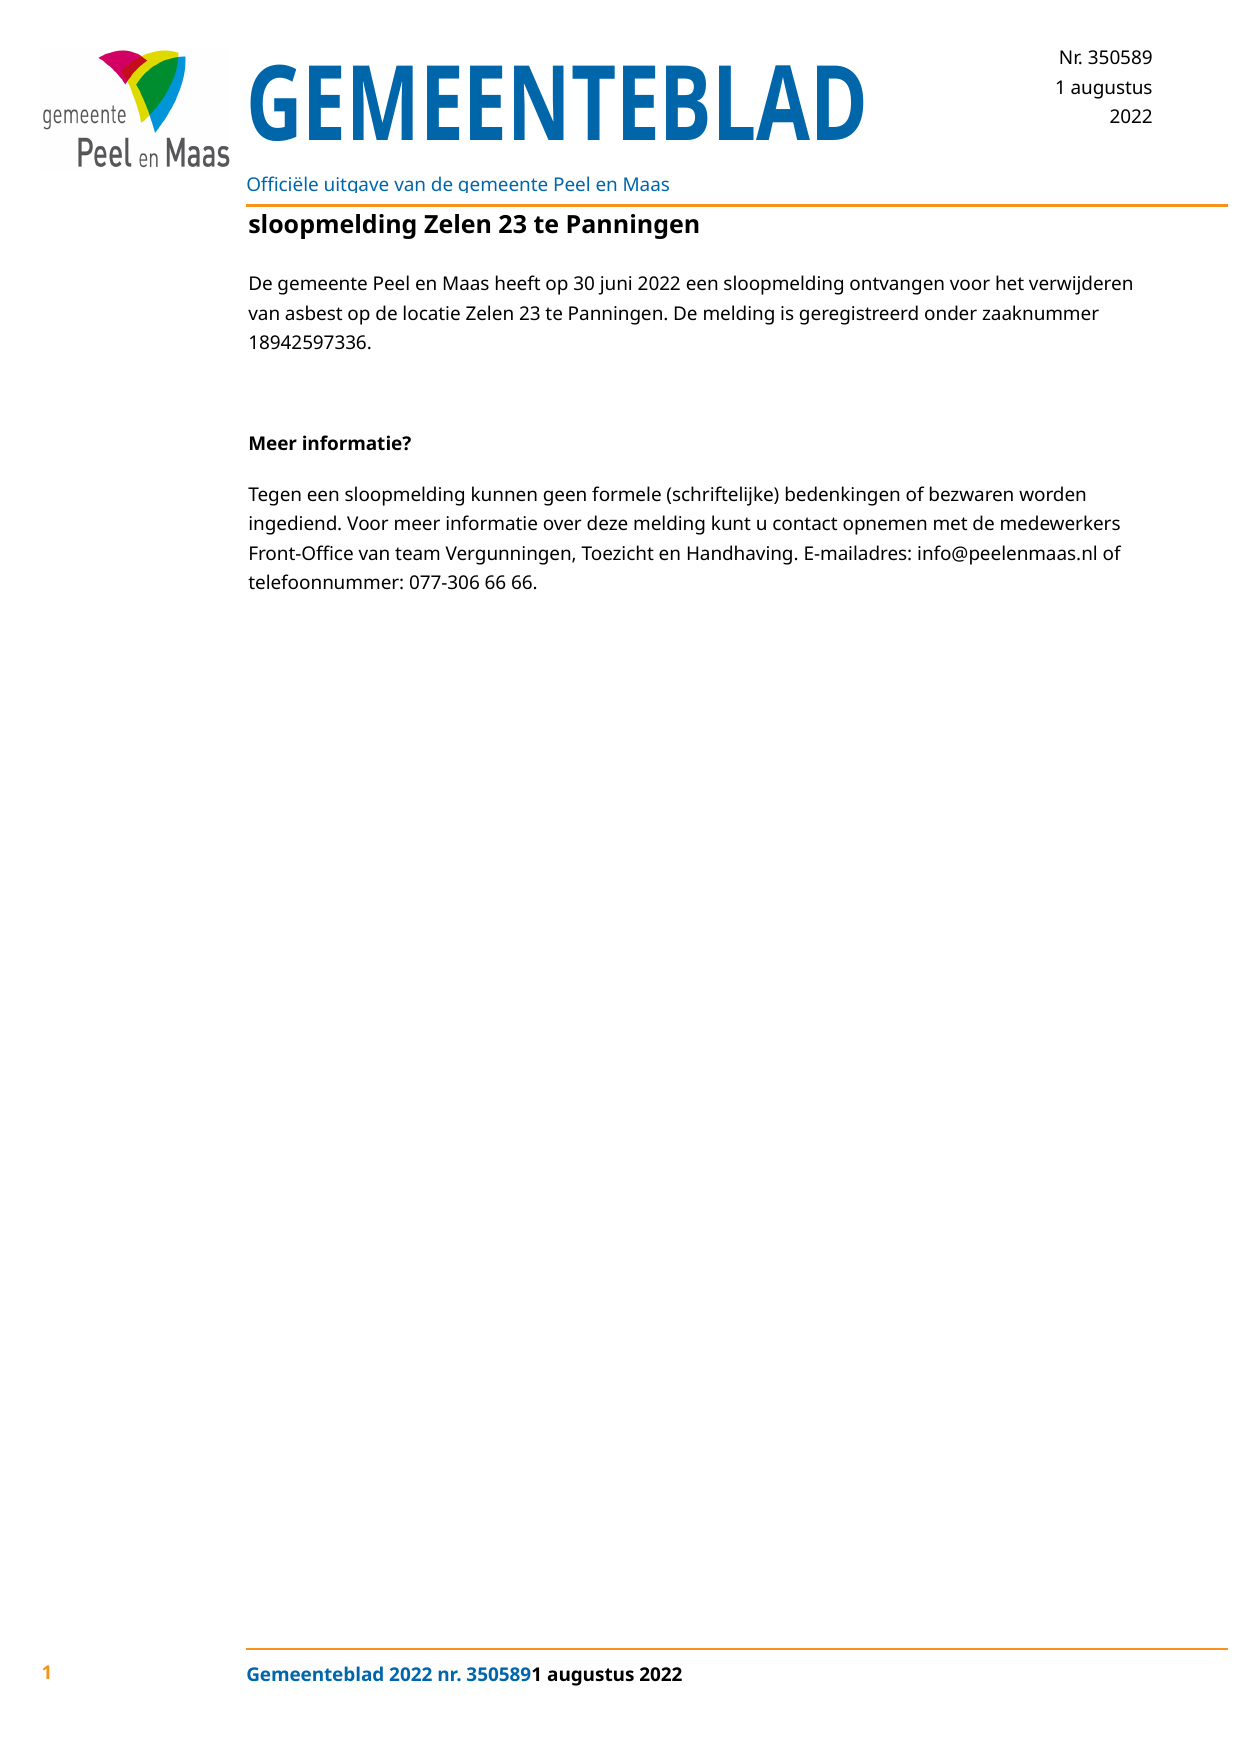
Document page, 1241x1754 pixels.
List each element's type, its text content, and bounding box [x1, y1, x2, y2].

text De gemeente Peel en Maas heeft op 30 juni 2022 een sloopmelding ontvangen voor het verwijderen van asbest op de locatie Zelen 23 te Panningen. De melding is geregistreerd onder zaaknummer 18942597336. [248, 270, 1152, 355]
picture [41, 47, 231, 172]
text sloopmelding Zelen 23 te Panningen [248, 207, 1152, 241]
text Meer informatie? [248, 430, 1152, 456]
text Tegen een sloopmelding kunnen geen formele (schriftelijke) bedenkingen of bezwaren worden ingediend. Voor meer informatie over deze melding kunt u contact opnemen met de medewerkers Front-Office van team Vergunningen, Toezicht en Handhaving. E-mailadres: info@peelenmaas.nl of telefoonnummer: 077-306 66 66. [248, 481, 1152, 595]
